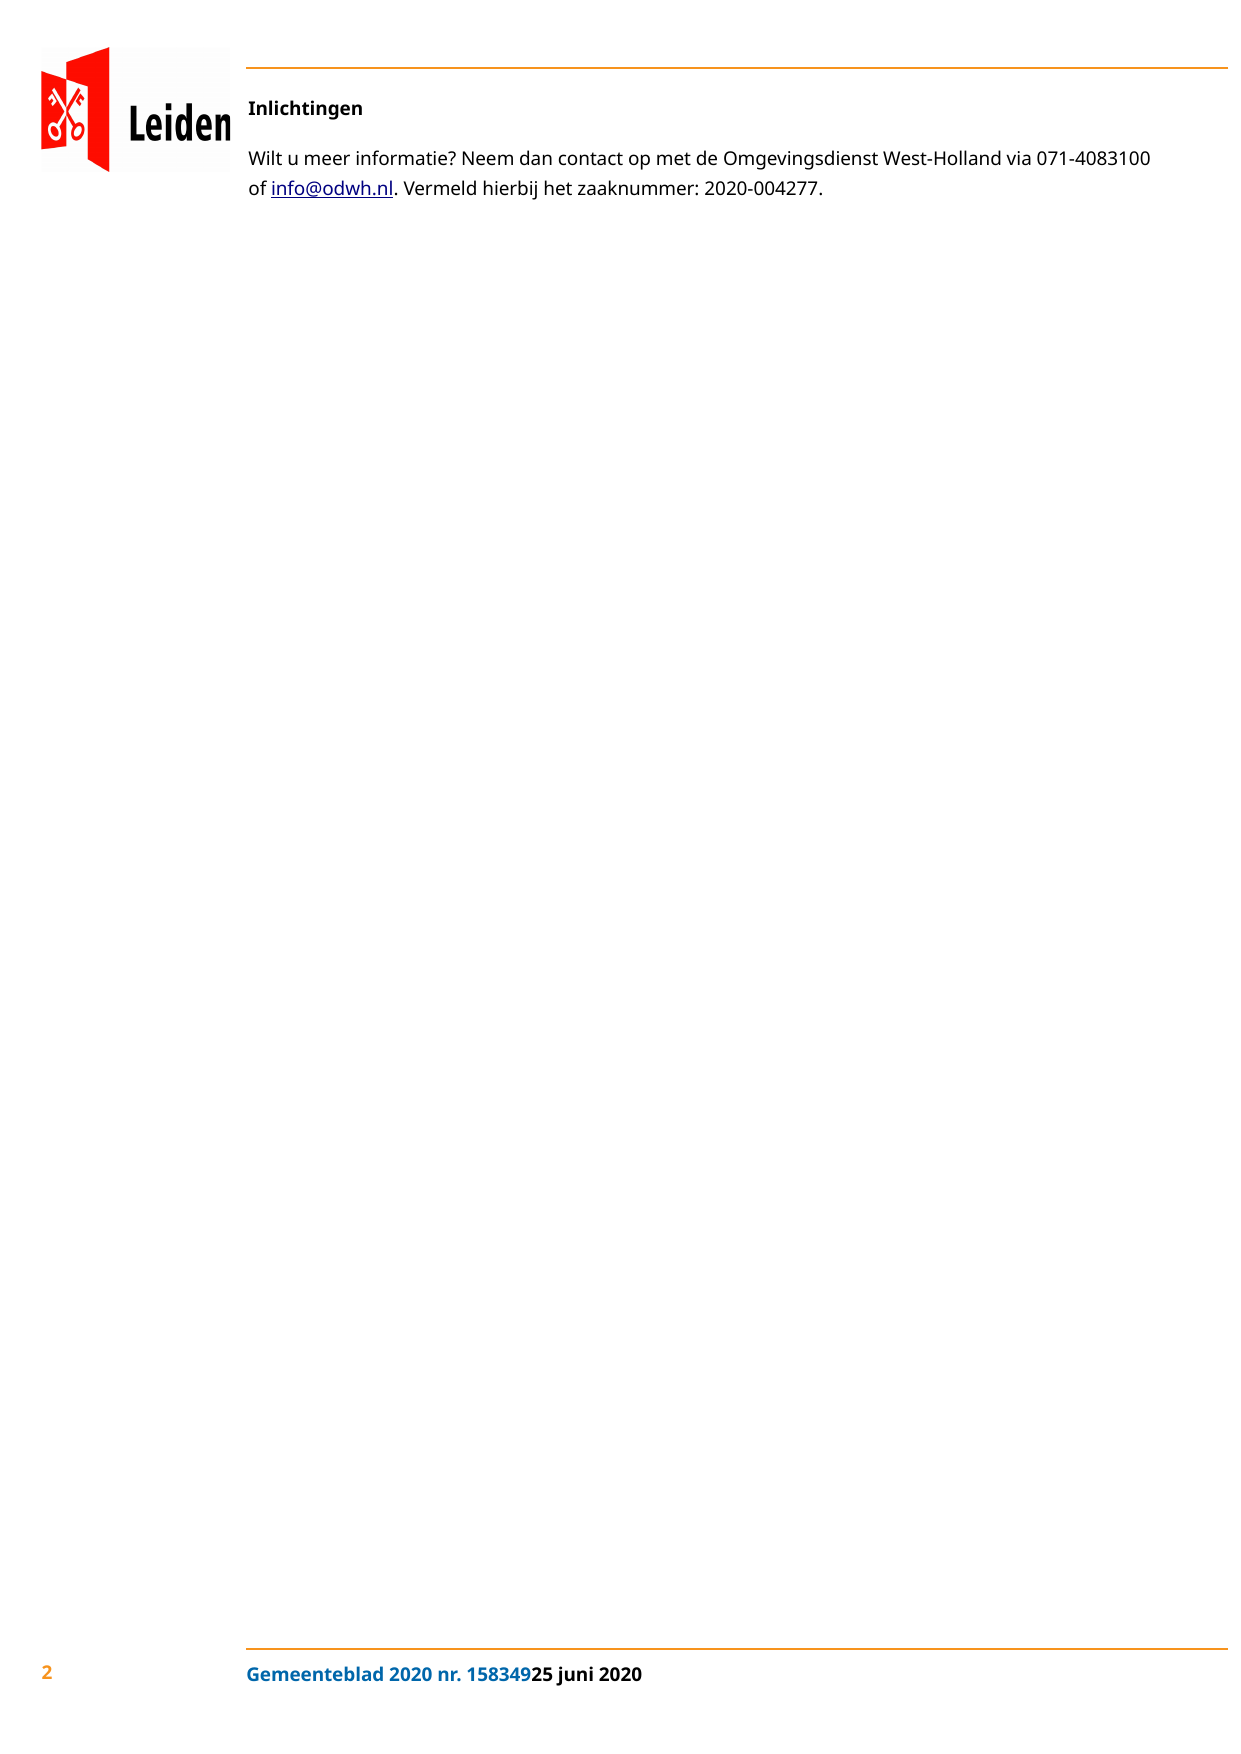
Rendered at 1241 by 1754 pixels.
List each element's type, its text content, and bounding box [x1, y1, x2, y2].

text Wilt u meer informatie? Neem dan contact op met de Omgevingsdienst West-Holland via 071-4083100 of info@odwh.nl. Vermeld hierbij het zaaknummer: 2020-004277. [248, 145, 1152, 201]
text Inlichtingen [248, 95, 1152, 121]
picture [41, 47, 231, 172]
